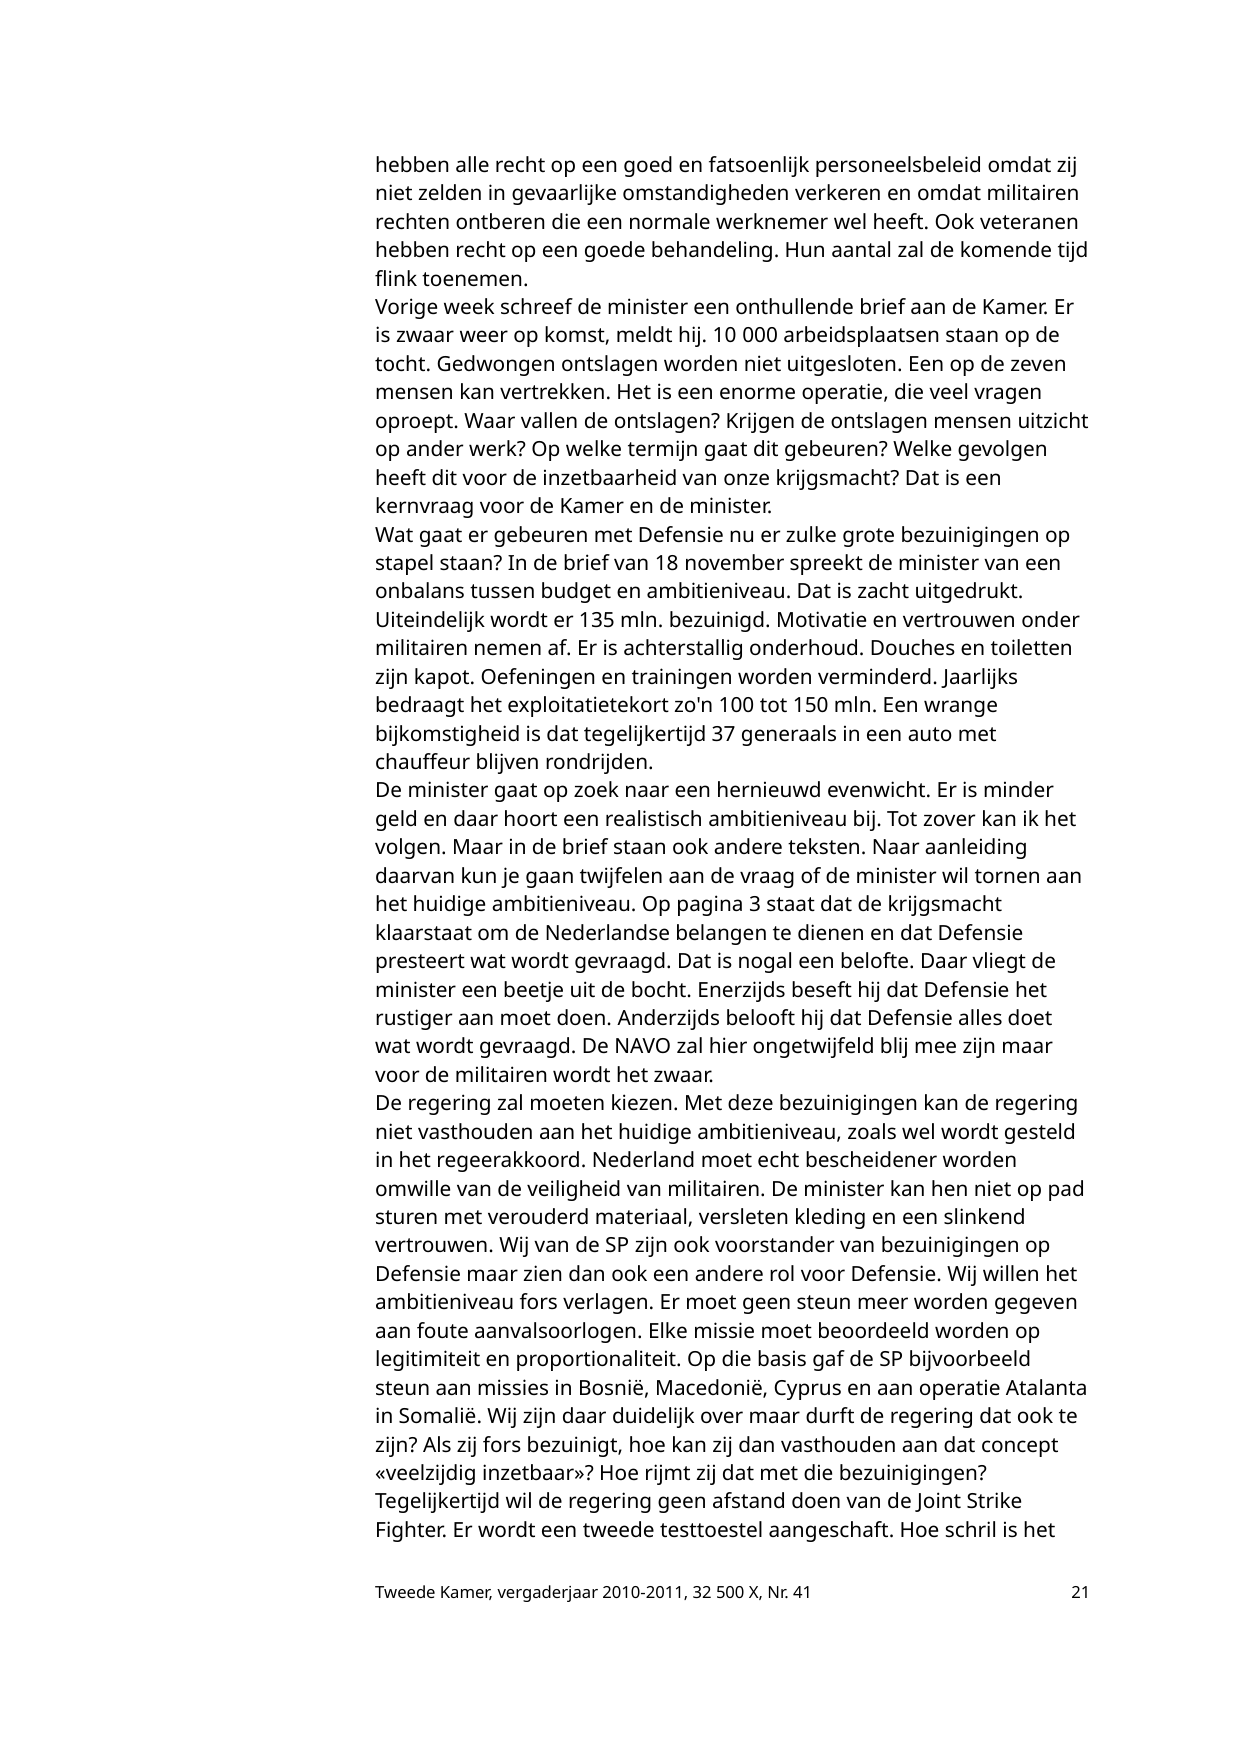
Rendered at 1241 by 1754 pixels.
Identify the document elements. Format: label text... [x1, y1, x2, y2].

text De minister gaat op zoek naar een hernieuwd evenwicht. Er is minder geld en daar hoort een realistisch ambitieniveau bij. Tot zover kan ik het volgen. Maar in de brief staan ook andere teksten. Naar aanleiding daarvan kun je gaan twijfelen aan de vraag of de minister wil tornen aan het huidige ambitieniveau. Op pagina 3 staat dat de krijgsmacht klaarstaat om de Nederlandse belangen te dienen en dat Defensie presteert wat wordt gevraagd. Dat is nogal een belofte. Daar vliegt de minister een beetje uit de bocht. Enerzijds beseft hij dat Defensie het rustiger aan moet doen. Anderzijds belooft hij dat Defensie alles doet wat wordt gevraagd. De NAVO zal hier ongetwijfeld blij mee zijn maar voor de militairen wordt het zwaar. [375, 776, 1090, 1088]
text De regering zal moeten kiezen. Met deze bezuinigingen kan de regering niet vasthouden aan het huidige ambitieniveau, zoals wel wordt gesteld in het regeerakkoord. Nederland moet echt bescheidener worden omwille van de veiligheid van militairen. De minister kan hen niet op pad sturen met verouderd materiaal, versleten kleding en een slinkend vertrouwen. Wij van de SP zijn ook voorstander van bezuinigingen op Defensie maar zien dan ook een andere rol voor Defensie. Wij willen het ambitieniveau fors verlagen. Er moet geen steun meer worden gegeven aan foute aanvalsoorlogen. Elke missie moet beoordeeld worden op legitimiteit en proportionaliteit. Op die basis gaf de SP bijvoorbeeld steun aan missies in Bosnië, Macedonië, Cyprus en aan operatie Atalanta in Somalië. Wij zijn daar duidelijk over maar durft de regering dat ook te zijn? Als zij fors bezuinigt, hoe kan zij dan vasthouden aan dat concept «veelzijdig inzetbaar»? Hoe rijmt zij dat met die bezuinigingen? [375, 1088, 1090, 1487]
text hebben alle recht op een goed en fatsoenlijk personeelsbeleid omdat zij niet zelden in gevaarlijke omstandigheden verkeren en omdat militairen rechten ontberen die een normale werknemer wel heeft. Ook veteranen hebben recht op een goede behandeling. Hun aantal zal de komende tijd flink toenemen. [375, 150, 1090, 292]
text Vorige week schreef de minister een onthullende brief aan de Kamer. Er is zwaar weer op komst, meldt hij. 10 000 arbeidsplaatsen staan op de tocht. Gedwongen ontslagen worden niet uitgesloten. Een op de zeven mensen kan vertrekken. Het is een enorme operatie, die veel vragen oproept. Waar vallen de ontslagen? Krijgen de ontslagen mensen uitzicht op ander werk? Op welke termijn gaat dit gebeuren? Welke gevolgen heeft dit voor de inzetbaarheid van onze krijgsmacht? Dat is een kernvraag voor de Kamer en de minister. [375, 292, 1090, 520]
text Wat gaat er gebeuren met Defensie nu er zulke grote bezuinigingen op stapel staan? In de brief van 18 november spreekt de minister van een onbalans tussen budget en ambitieniveau. Dat is zacht uitgedrukt. Uiteindelijk wordt er 135 mln. bezuinigd. Motivatie en vertrouwen onder militairen nemen af. Er is achterstallig onderhoud. Douches en toiletten zijn kapot. Oefeningen en trainingen worden verminderd. Jaarlijks bedraagt het exploitatietekort zo'n 100 tot 150 mln. Een wrange bijkomstigheid is dat tegelijkertijd 37 generaals in een auto met chauffeur blijven rondrijden. [375, 520, 1090, 776]
text Tegelijkertijd wil de regering geen afstand doen van de Joint Strike Fighter. Er wordt een tweede testtoestel aangeschaft. Hoe schril is het [375, 1487, 1090, 1543]
